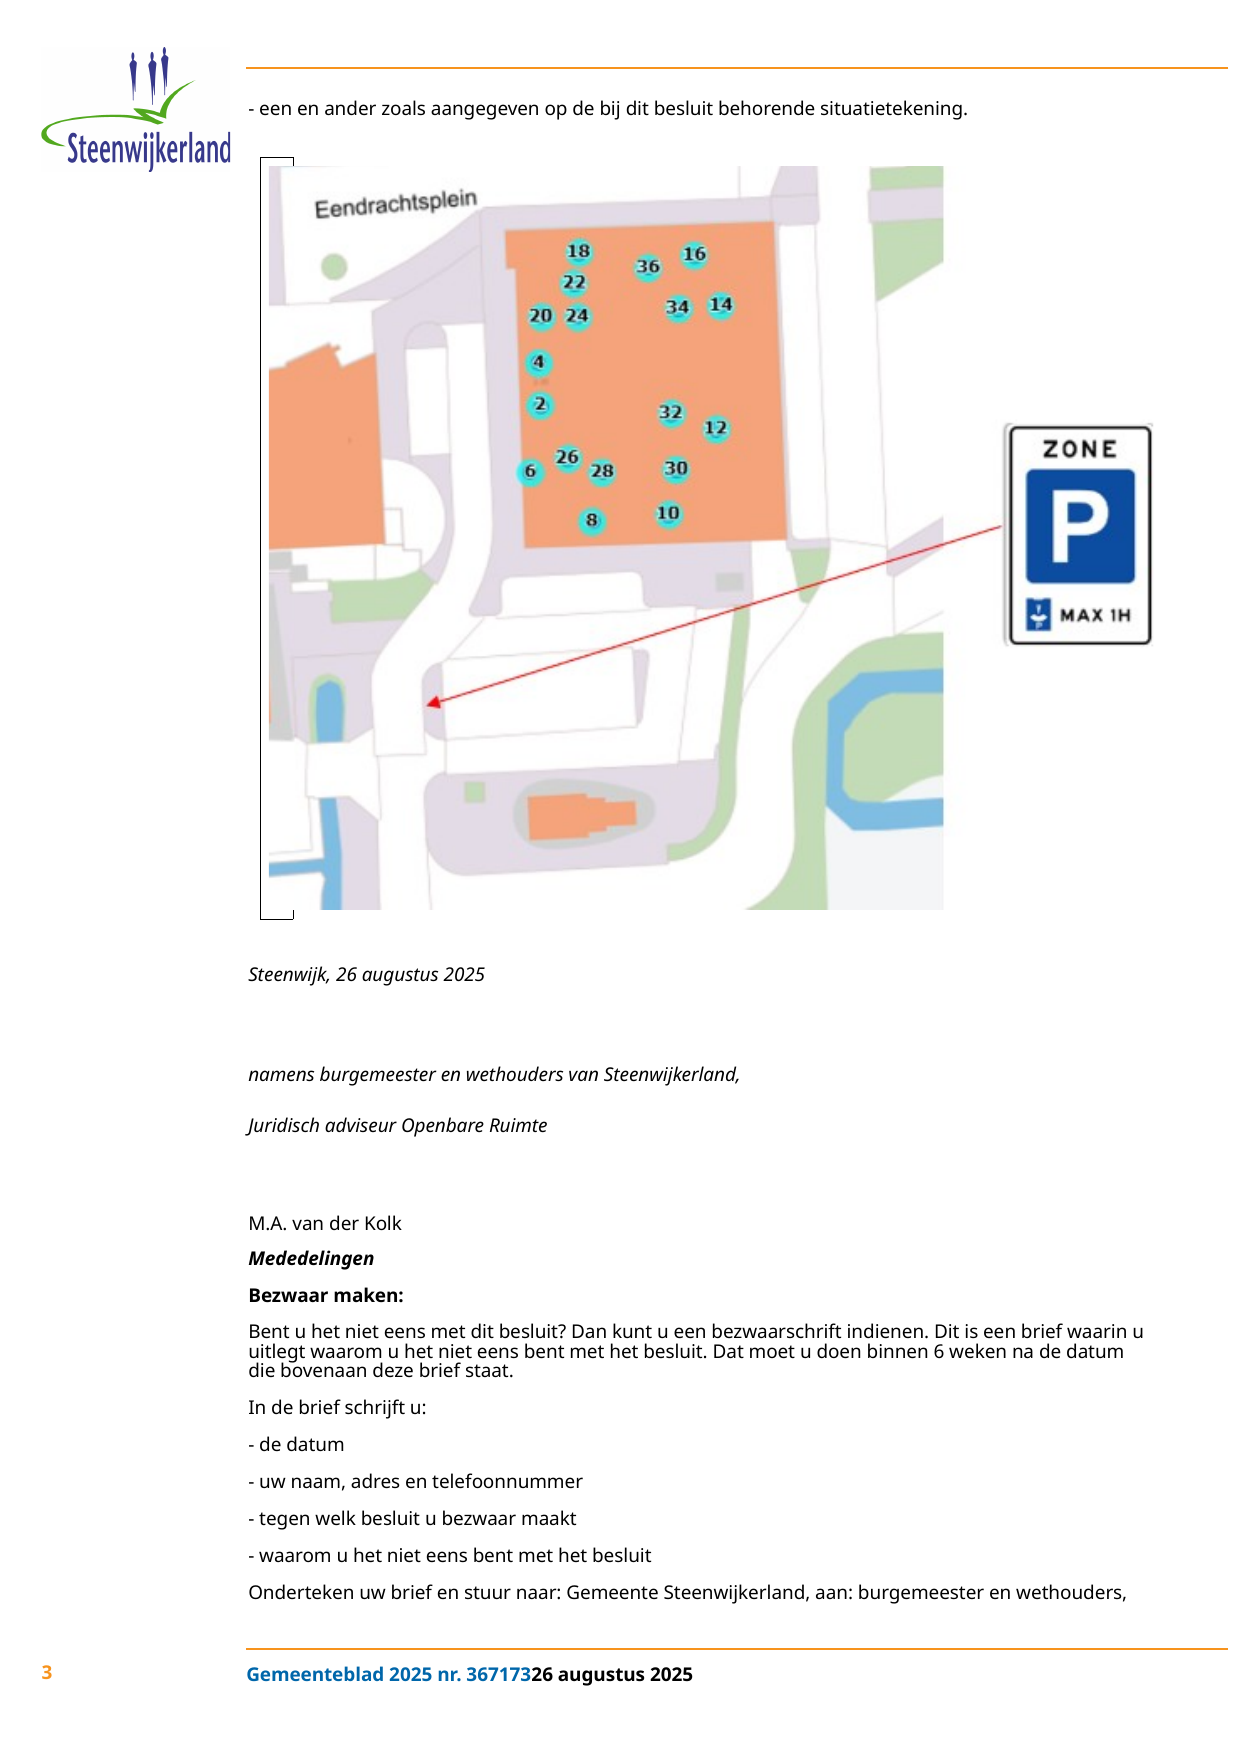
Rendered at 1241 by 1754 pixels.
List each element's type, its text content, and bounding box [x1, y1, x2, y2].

text Onderteken uw brief en stuur naar: Gemeente Steenwijkerland, aan: burgemeester en wethouders, [248, 1584, 1152, 1603]
text Bezwaar maken: [248, 1287, 1152, 1306]
text Mededelingen [248, 1249, 1152, 1269]
picture [41, 47, 231, 172]
text Juridisch adviseur Openbare Ruimte [248, 1112, 1152, 1138]
text Steenwijk, 26 augustus 2025 [248, 961, 1152, 986]
text M.A. van der Kolk [248, 1210, 1152, 1236]
text namens burgemeester en wethouders van Steenwijkerland, [248, 1062, 1152, 1087]
text In de brief schrijft u: [248, 1399, 1152, 1418]
picture [268, 166, 1155, 910]
text - tegen welk besluit u bezwaar maakt [248, 1510, 1152, 1529]
text - waarom u het niet eens bent met het besluit [248, 1547, 1152, 1566]
text - uw naam, adres en telefoonnummer [248, 1473, 1152, 1492]
text - de datum [248, 1436, 1152, 1455]
text Bent u het niet eens met dit besluit? Dan kunt u een bezwaarschrift indienen. Dit is een brief waarin u uitlegt waarom u het niet eens bent met het besluit. Dat moet u doen binnen 6 weken na de datum die bovenaan deze brief staat. [248, 1323, 1152, 1381]
text - een en ander zoals aangegeven op de bij dit besluit behorende situatietekening. [248, 95, 1152, 121]
